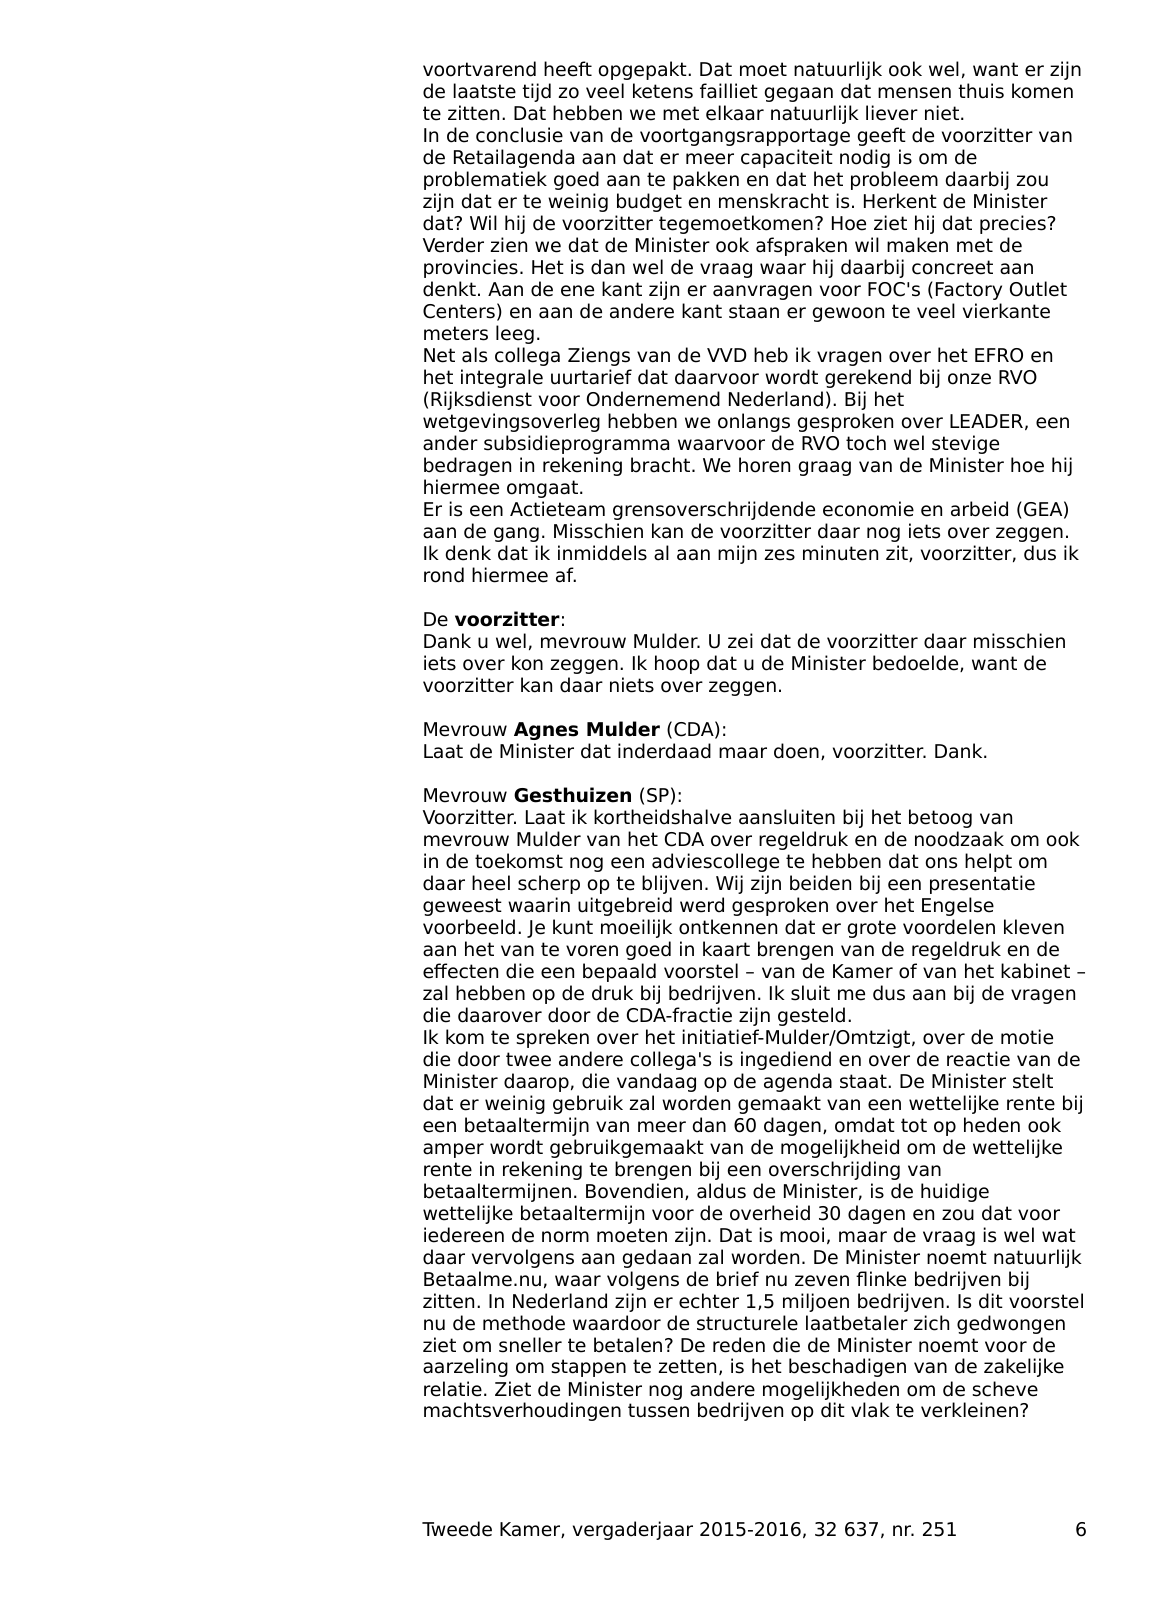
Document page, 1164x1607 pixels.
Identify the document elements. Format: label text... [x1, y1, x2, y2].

text Voorzitter. Laat ik kortheidshalve aansluiten bij het betoog van mevrouw Mulder van het CDA over regeldruk en de noodzaak om ook in de toekomst nog een adviescollege te hebben dat ons helpt om daar heel scherp op te blijven. Wij zijn beiden bij een presentatie geweest waarin uitgebreid werd gesproken over het Engelse voorbeeld. Je kunt moeilijk ontkennen dat er grote voordelen kleven aan het van te voren goed in kaart brengen van de regeldruk en de effecten die een bepaald voorstel – van de Kamer of van het kabinet – zal hebben op de druk bij bedrijven. Ik sluit me dus aan bij de vragen die daarover door de CDA-fractie zijn gesteld. [422, 807, 1087, 1027]
text Net als collega Ziengs van de VVD heb ik vragen over het EFRO en het integrale uurtarief dat daarvoor wordt gerekend bij onze RVO (Rijksdienst voor Ondernemend Nederland). Bij het wetgevingsoverleg hebben we onlangs gesproken over LEADER, een ander subsidieprogramma waarvoor de RVO toch wel stevige bedragen in rekening bracht. We horen graag van de Minister hoe hij hiermee omgaat. [422, 345, 1087, 499]
text In de conclusie van de voortgangsrapportage geeft de voorzitter van de Retailagenda aan dat er meer capaciteit nodig is om de problematiek goed aan te pakken en dat het probleem daarbij zou zijn dat er te weinig budget en menskracht is. Herkent de Minister dat? Wil hij de voorzitter tegemoetkomen? Hoe ziet hij dat precies? Verder zien we dat de Minister ook afspraken wil maken met de provincies. Het is dan wel de vraag waar hij daarbij concreet aan denkt. Aan de ene kant zijn er aanvragen voor FOC's (Factory Outlet Centers) en aan de andere kant staan er gewoon te veel vierkante meters leeg. [422, 125, 1087, 345]
text Mevrouw Agnes Mulder (CDA): [422, 719, 1087, 741]
text Ik kom te spreken over het initiatief-Mulder/Omtzigt, over de motie die door twee andere collega's is ingediend en over de reactie van de Minister daarop, die vandaag op de agenda staat. De Minister stelt dat er weinig gebruik zal worden gemaakt van een wettelijke rente bij een betaaltermijn van meer dan 60 dagen, omdat tot op heden ook amper wordt gebruikgemaakt van de mogelijkheid om de wettelijke rente in rekening te brengen bij een overschrijding van betaaltermijnen. Bovendien, aldus de Minister, is de huidige wettelijke betaaltermijn voor de overheid 30 dagen en zou dat voor iedereen de norm moeten zijn. Dat is mooi, maar de vraag is wel wat daar vervolgens aan gedaan zal worden. De Minister noemt natuurlijk Betaalme.nu, waar volgens de brief nu zeven flinke bedrijven bij zitten. In Nederland zijn er echter 1,5 miljoen bedrijven. Is dit voorstel nu de methode waardoor de structurele laatbetaler zich gedwongen ziet om sneller te betalen? De reden die de Minister noemt voor de aarzeling om stappen te zetten, is het beschadigen van de zakelijke relatie. Ziet de Minister nog andere mogelijkheden om de scheve machtsverhoudingen tussen bedrijven op dit vlak te verkleinen? [422, 1027, 1087, 1422]
text De voorzitter: [422, 609, 1087, 631]
text Laat de Minister dat inderdaad maar doen, voorzitter. Dank. [422, 741, 1087, 763]
text Mevrouw Gesthuizen (SP): [422, 785, 1087, 807]
text Dank u wel, mevrouw Mulder. U zei dat de voorzitter daar misschien iets over kon zeggen. Ik hoop dat u de Minister bedoelde, want de voorzitter kan daar niets over zeggen. [422, 631, 1087, 697]
text voortvarend heeft opgepakt. Dat moet natuurlijk ook wel, want er zijn de laatste tijd zo veel ketens failliet gegaan dat mensen thuis komen te zitten. Dat hebben we met elkaar natuurlijk liever niet. [422, 59, 1087, 125]
text Er is een Actieteam grensoverschrijdende economie en arbeid (GEA) aan de gang. Misschien kan de voorzitter daar nog iets over zeggen. Ik denk dat ik inmiddels al aan mijn zes minuten zit, voorzitter, dus ik rond hiermee af. [422, 499, 1087, 587]
